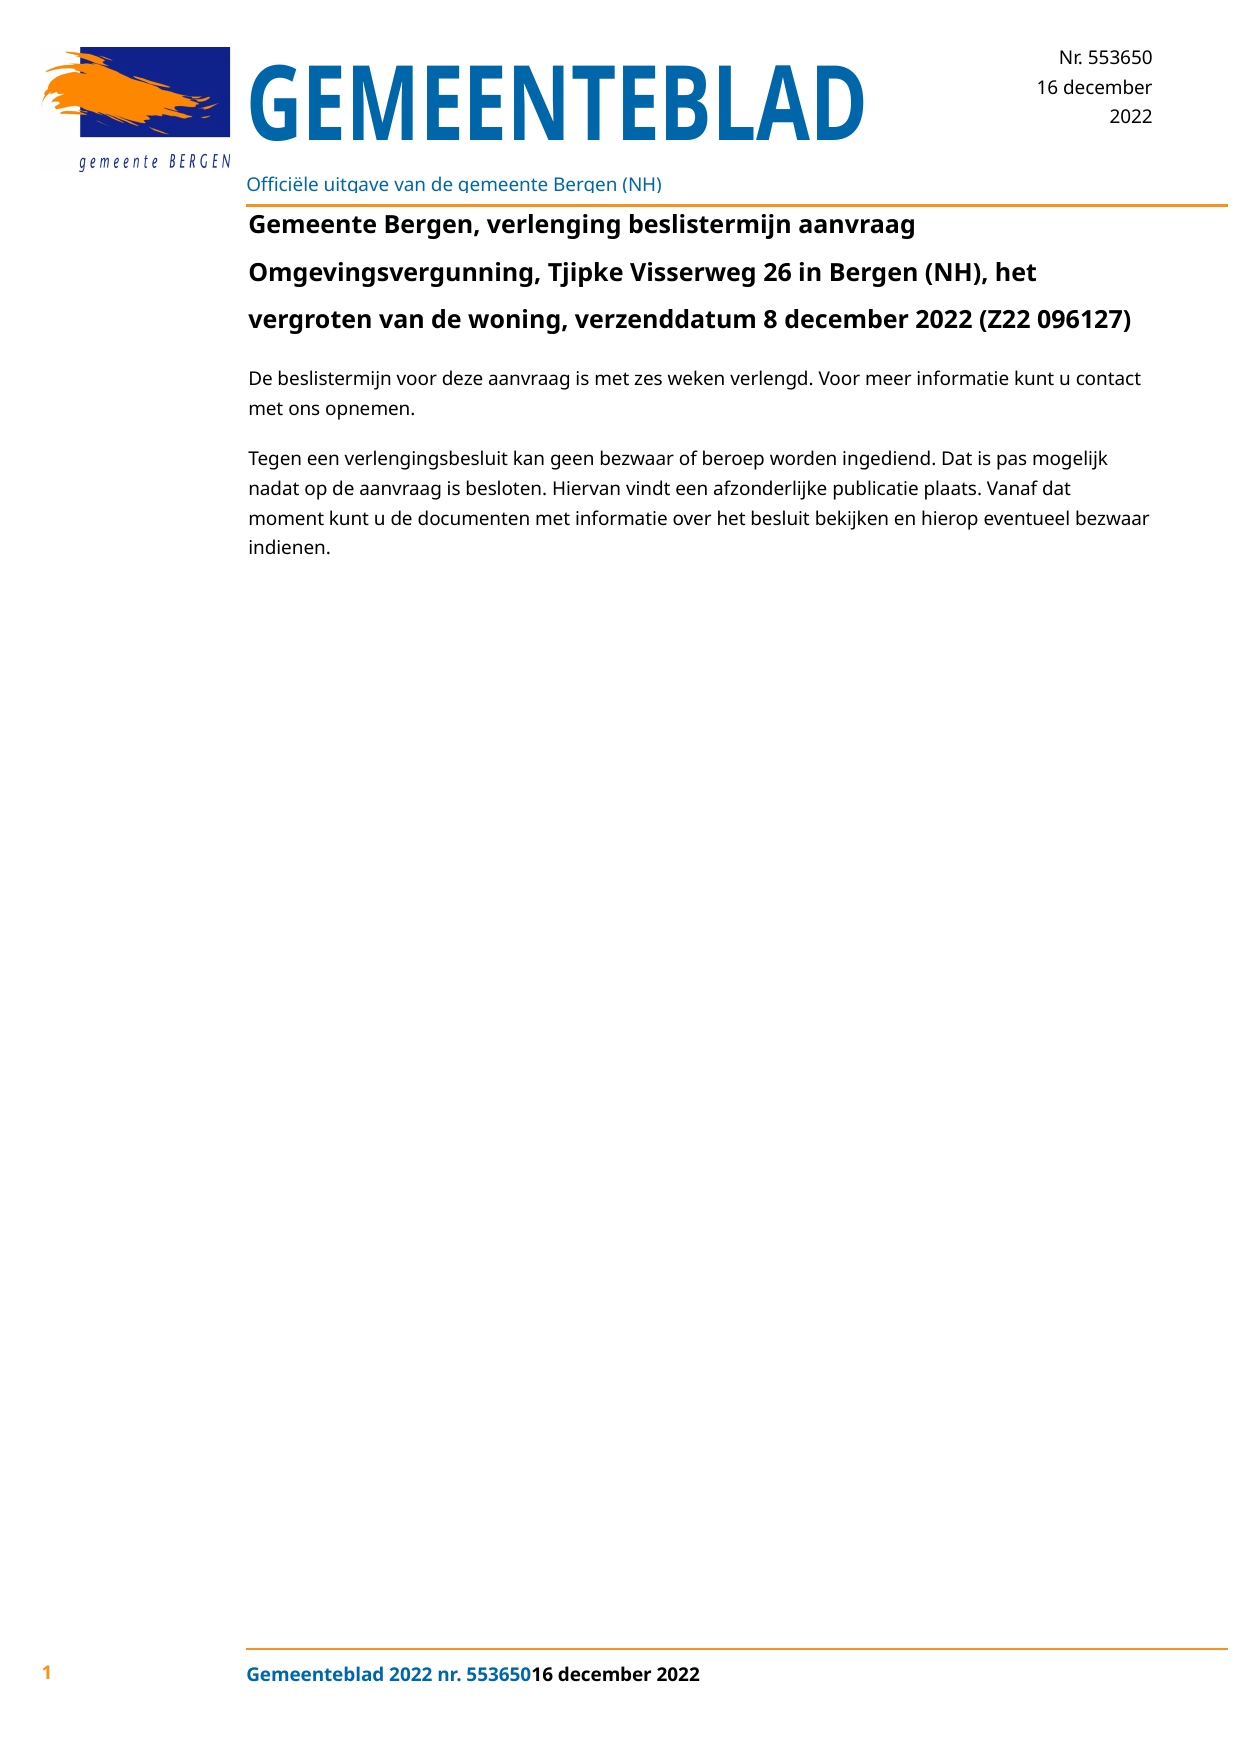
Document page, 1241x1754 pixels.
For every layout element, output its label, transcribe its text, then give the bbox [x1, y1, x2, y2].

text Tegen een verlengingsbesluit kan geen bezwaar of beroep worden ingediend. Dat is pas mogelijk nadat op de aanvraag is besloten. Hiervan vindt een afzonderlijke publicatie plaats. Vanaf dat moment kunt u de documenten met informatie over het besluit bekijken en hierop eventueel bezwaar indienen. [248, 446, 1152, 560]
text De beslistermijn voor deze aanvraag is met zes weken verlengd. Voor meer informatie kunt u contact met ons opnemen. [248, 366, 1152, 421]
picture [41, 47, 231, 172]
text Gemeente Bergen, verlenging beslistermijn aanvraag Omgevingsvergunning, Tjipke Visserweg 26 in Bergen (NH), het vergroten van de woning, verzenddatum 8 december 2022 (Z22 096127) [248, 207, 1152, 336]
